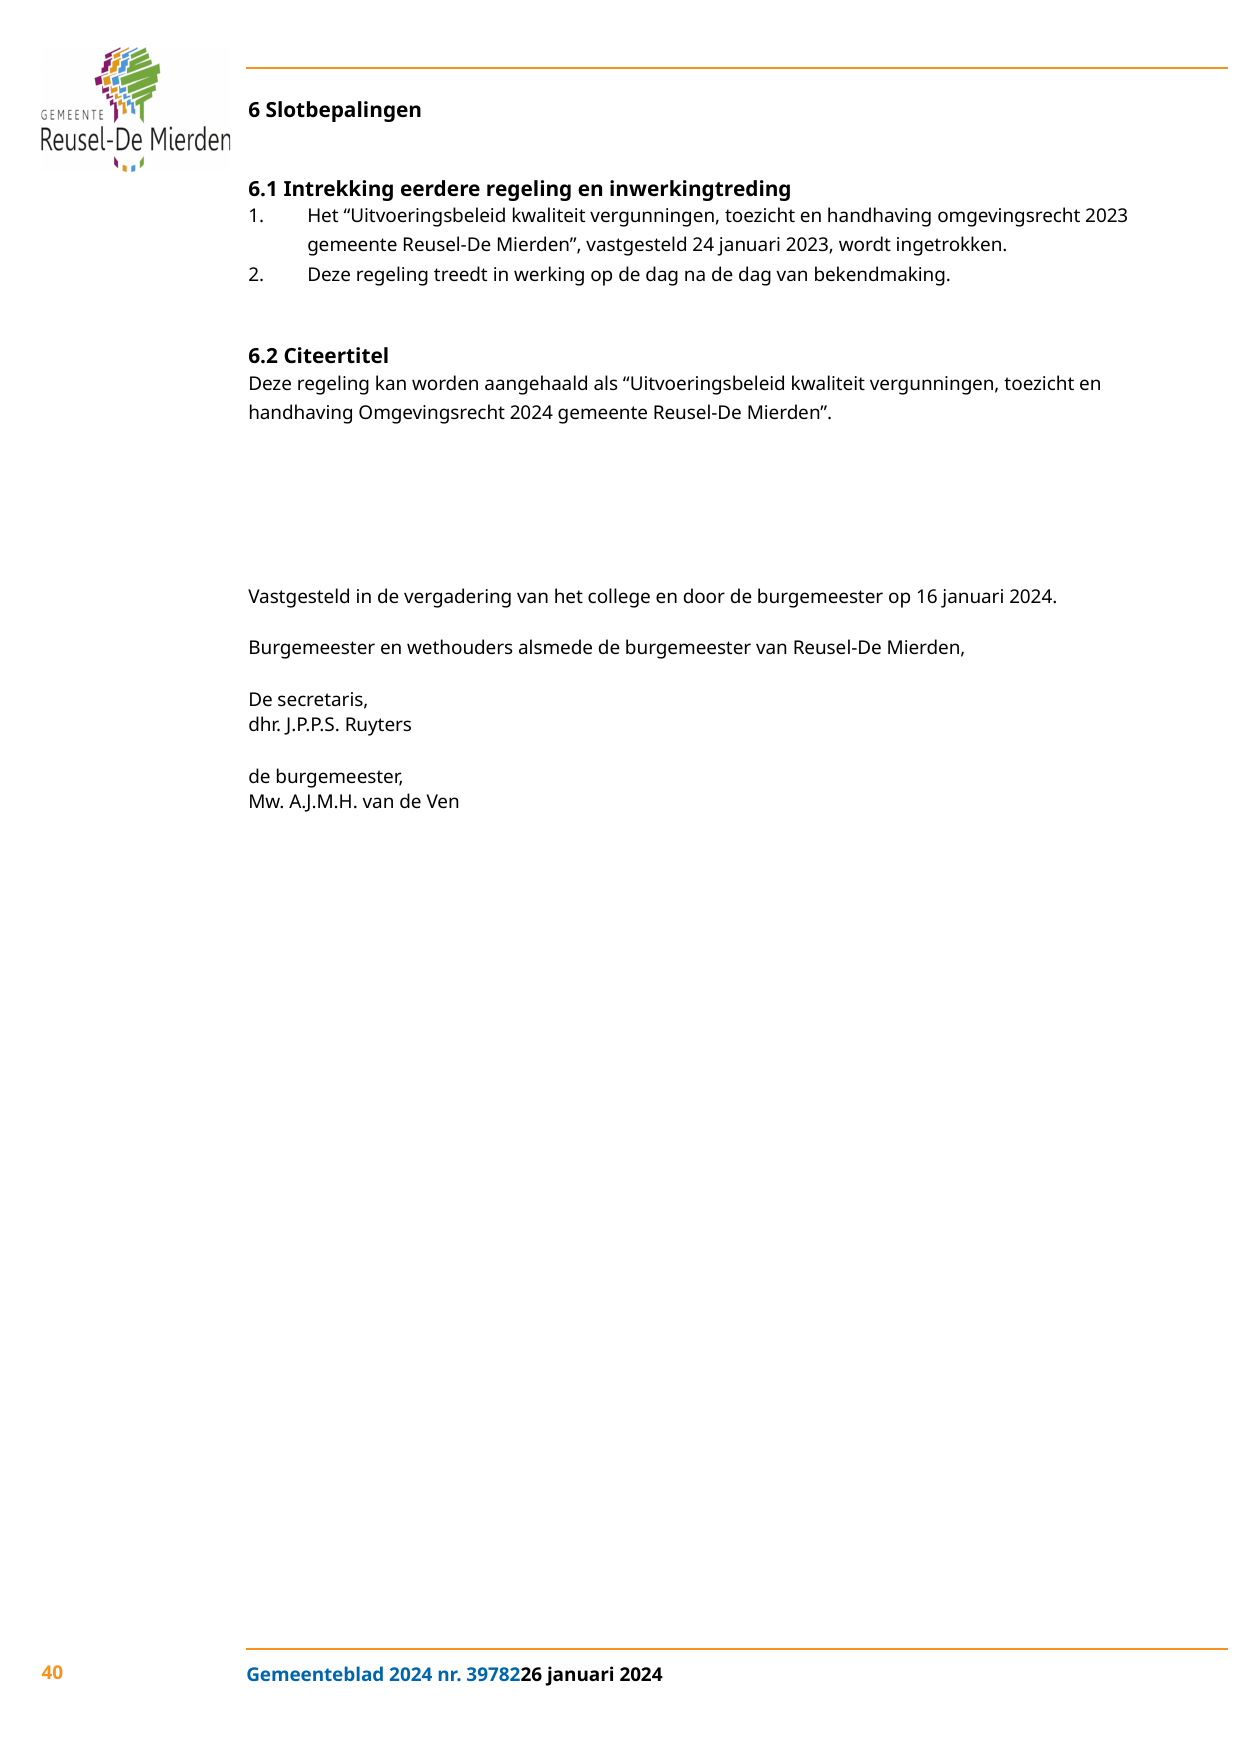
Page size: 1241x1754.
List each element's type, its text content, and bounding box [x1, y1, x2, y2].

text Burgemeester en wethouders alsmede de burgemeester van Reusel-De Mierden, [248, 634, 1152, 660]
text De secretaris, [248, 686, 1152, 712]
list Deze regeling treedt in werking op de dag na de dag van bekendmaking. [248, 261, 1152, 287]
picture [41, 47, 231, 172]
text 6.1 Intrekking eerdere regeling en inwerkingtreding [248, 174, 1152, 202]
list Het “Uitvoeringsbeleid kwaliteit vergunningen, toezicht en handhaving omgevingsrecht 2023 gemeente Reusel-De Mierden”, vastgesteld 24 januari 2023, wordt ingetrokken. [248, 202, 1152, 257]
text 6.2 Citeertitel [248, 341, 1152, 370]
text Mw. A.J.M.H. van de Ven [248, 789, 1152, 814]
text Vastgesteld in de vergadering van het college en door de burgemeester op 16 januari 2024. [248, 583, 1152, 609]
text dhr. J.P.P.S. Ruyters [248, 712, 1152, 737]
text Deze regeling kan worden aangehaald als “Uitvoeringsbeleid kwaliteit vergunningen, toezicht en handhaving Omgevingsrecht 2024 gemeente Reusel-De Mierden”. [248, 370, 1152, 425]
text 6 Slotbepalingen [248, 95, 1152, 123]
text de burgemeester, [248, 763, 1152, 789]
